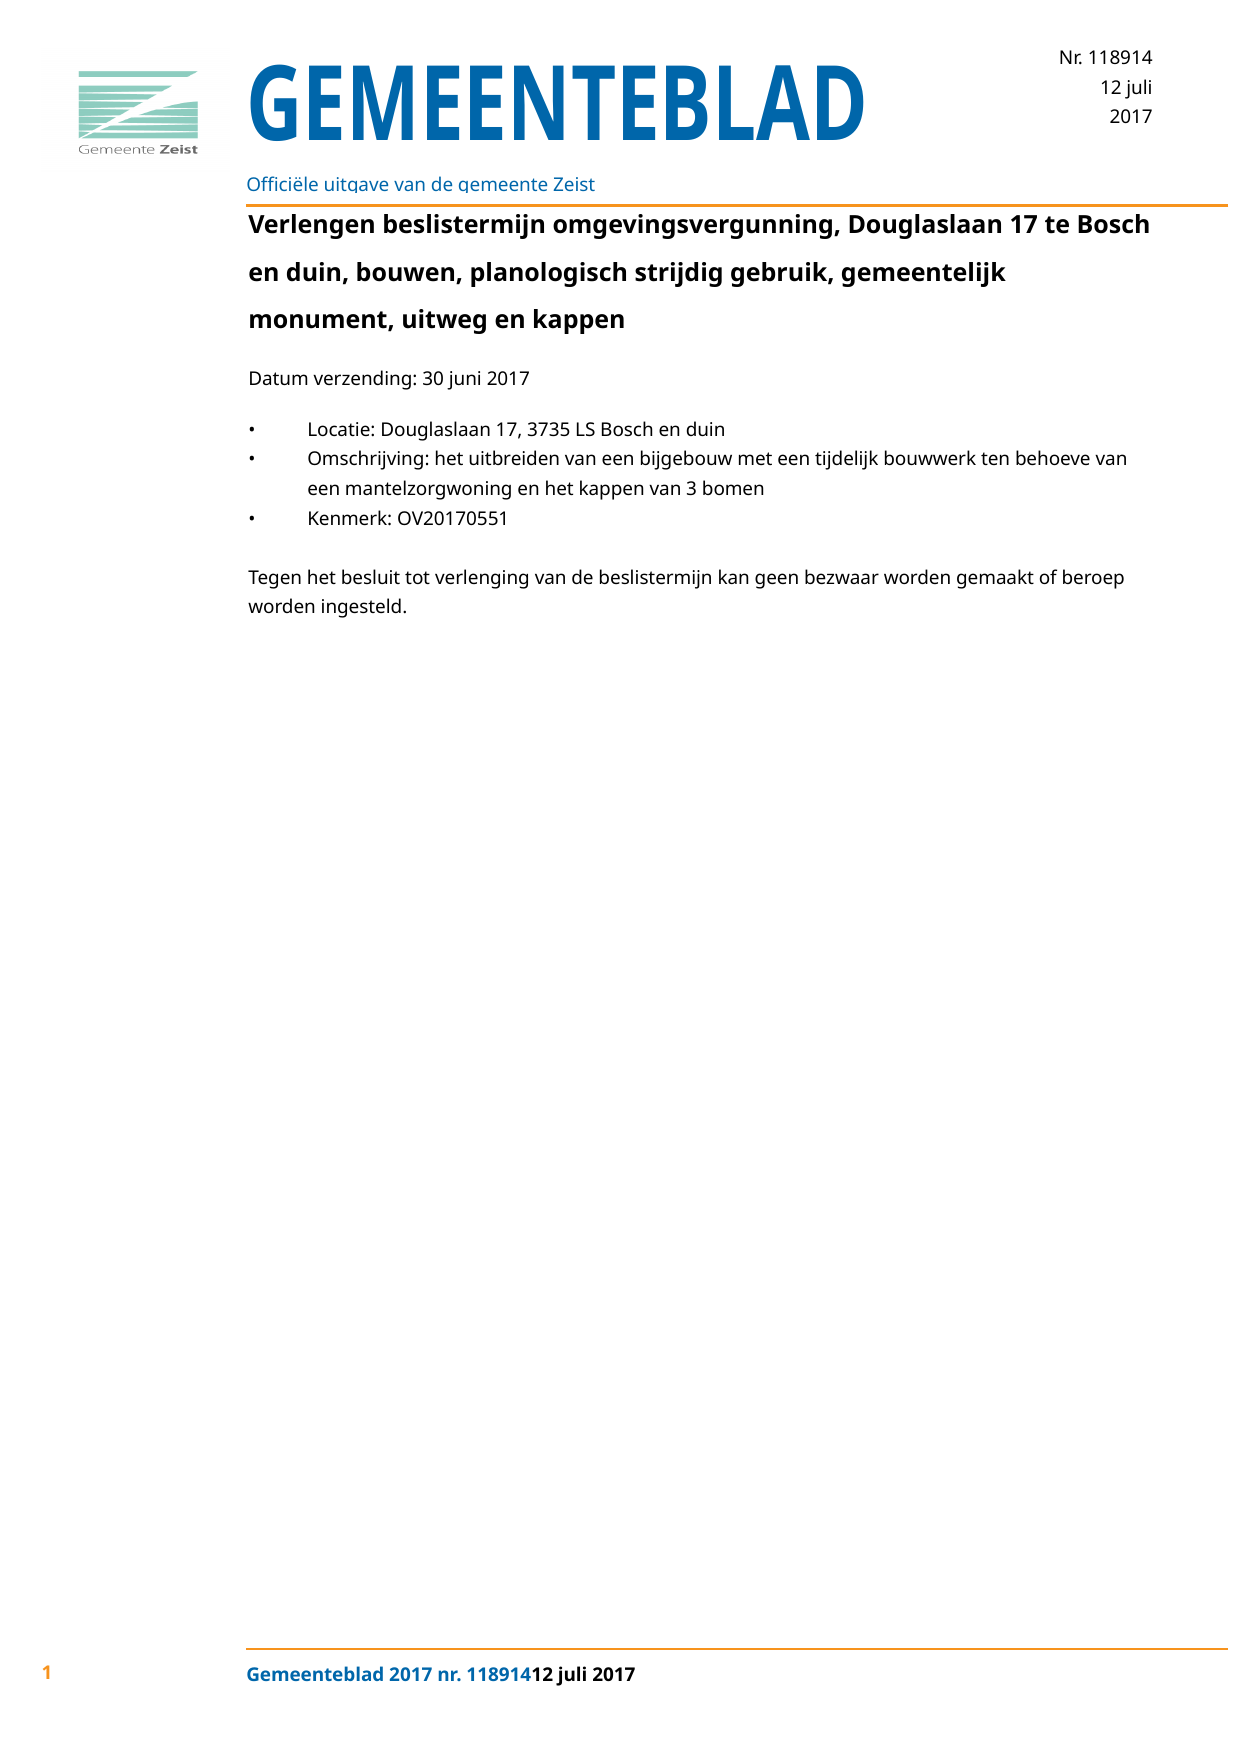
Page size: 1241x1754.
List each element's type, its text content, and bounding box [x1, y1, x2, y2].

text Tegen het besluit tot verlenging van de beslistermijn kan geen bezwaar worden gemaakt of beroep worden ingesteld. [248, 564, 1152, 619]
list Locatie: Douglaslaan 17, 3735 LS Bosch en duin [248, 416, 1152, 442]
list Kenmerk: OV20170551 [248, 505, 1152, 530]
text Verlengen beslistermijn omgevingsvergunning, Douglaslaan 17 te Bosch en duin, bouwen, planologisch strijdig gebruik, gemeentelijk monument, uitweg en kappen [248, 207, 1152, 336]
picture [41, 47, 231, 172]
list Omschrijving: het uitbreiden van een bijgebouw met een tijdelijk bouwwerk ten behoeve van een mantelzorgwoning en het kappen van 3 bomen [248, 446, 1152, 501]
text Datum verzending: 30 juni 2017 [248, 366, 1152, 391]
